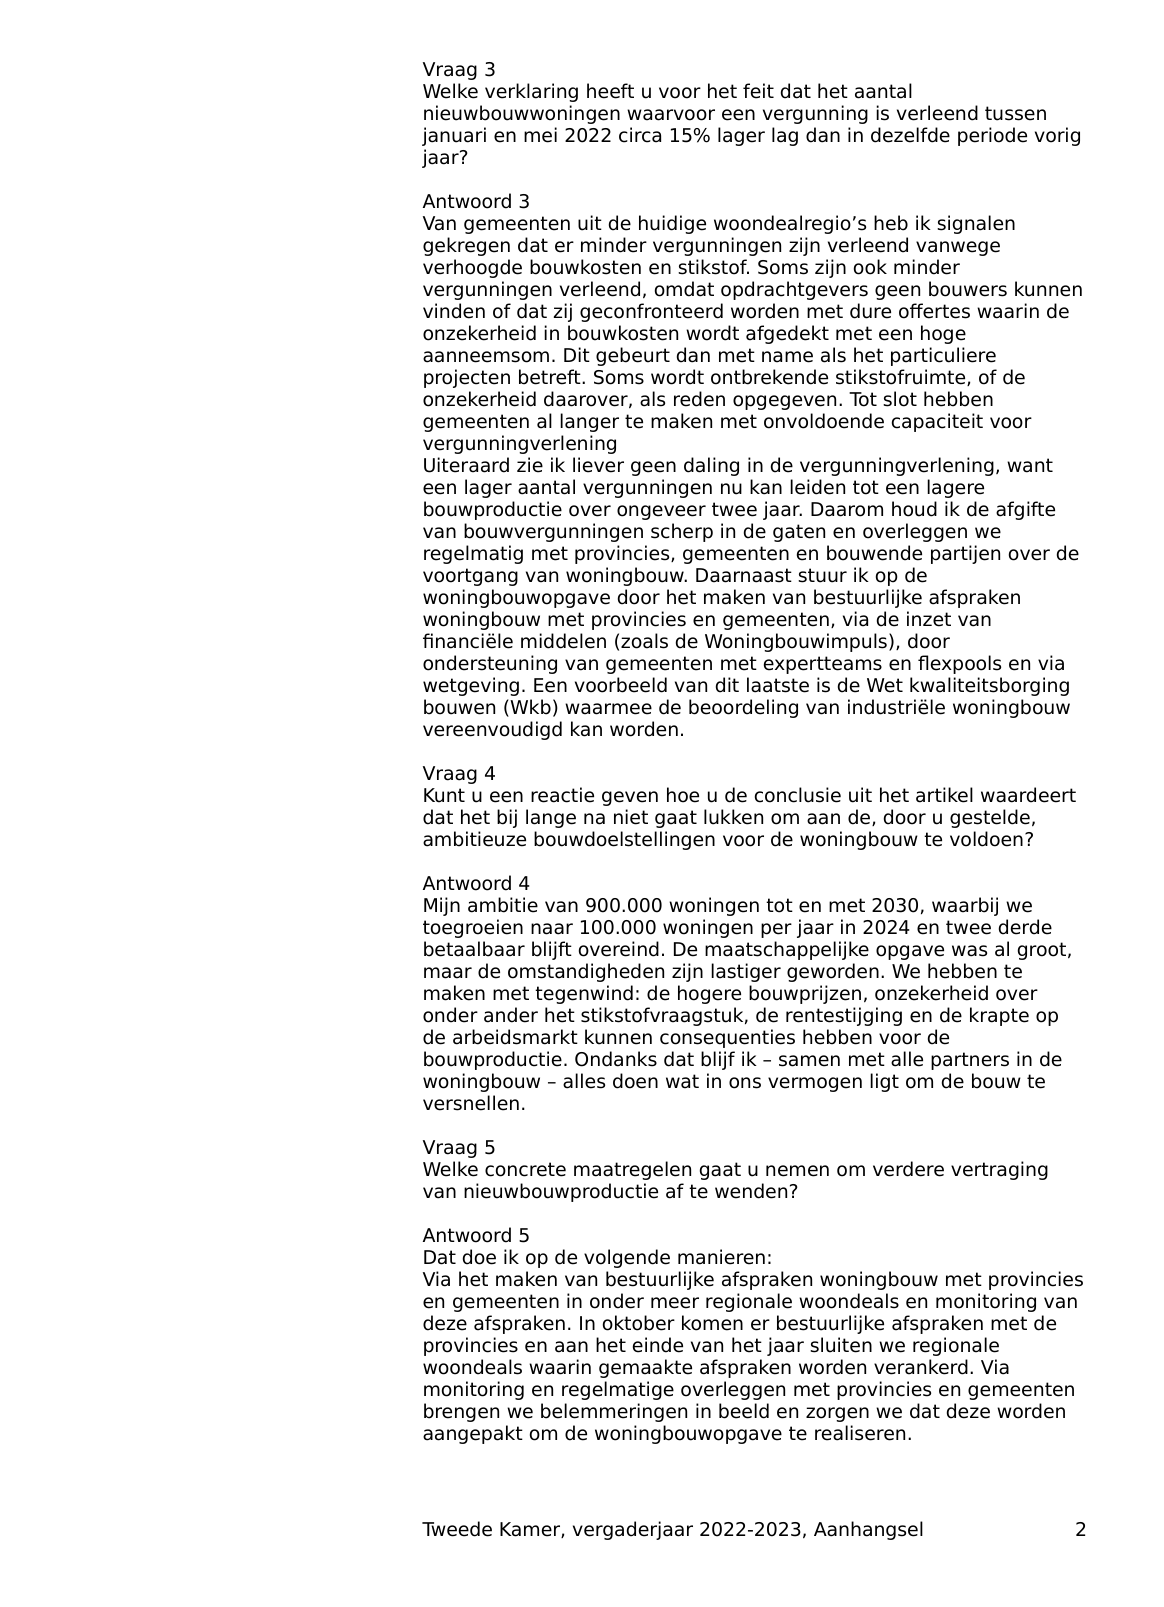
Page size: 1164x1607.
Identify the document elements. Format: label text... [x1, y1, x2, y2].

text Dat doe ik op de volgende manieren: [422, 1247, 1087, 1269]
text Antwoord 4 [422, 873, 1087, 895]
text Antwoord 5 [422, 1225, 1087, 1247]
text Mijn ambitie van 900.000 woningen tot en met 2030, waarbij we toegroeien naar 100.000 woningen per jaar in 2024 en twee derde betaalbaar blijft overeind. De maatschappelijke opgave was al groot, maar de omstandigheden zijn lastiger geworden. We hebben te maken met tegenwind: de hogere bouwprijzen, onzekerheid over onder ander het stikstofvraagstuk, de rentestijging en de krapte op de arbeidsmarkt kunnen consequenties hebben voor de bouwproductie. Ondanks dat blijf ik – samen met alle partners in de woningbouw – alles doen wat in ons vermogen ligt om de bouw te versnellen. [422, 895, 1087, 1115]
text Uiteraard zie ik liever geen daling in de vergunningverlening, want een lager aantal vergunningen nu kan leiden tot een lagere bouwproductie over ongeveer twee jaar. Daarom houd ik de afgifte van bouwvergunningen scherp in de gaten en overleggen we regelmatig met provincies, gemeenten en bouwende partijen over de voortgang van woningbouw. Daarnaast stuur ik op de woningbouwopgave door het maken van bestuurlijke afspraken woningbouw met provincies en gemeenten, via de inzet van financiële middelen (zoals de Woningbouwimpuls), door ondersteuning van gemeenten met expertteams en flexpools en via wetgeving. Een voorbeeld van dit laatste is de Wet kwaliteitsborging bouwen (Wkb) waarmee de beoordeling van industriële woningbouw vereenvoudigd kan worden. [422, 455, 1087, 741]
text Via het maken van bestuurlijke afspraken woningbouw met provincies en gemeenten in onder meer regionale woondeals en monitoring van deze afspraken. In oktober komen er bestuurlijke afspraken met de provincies en aan het einde van het jaar sluiten we regionale woondeals waarin gemaakte afspraken worden verankerd. Via monitoring en regelmatige overleggen met provincies en gemeenten brengen we belemmeringen in beeld en zorgen we dat deze worden aangepakt om de woningbouwopgave te realiseren. [422, 1269, 1087, 1445]
text Welke concrete maatregelen gaat u nemen om verdere vertraging van nieuwbouwproductie af te wenden? [422, 1159, 1087, 1203]
text Vraag 5 [422, 1137, 1087, 1159]
text Vraag 3 [422, 59, 1087, 81]
text Van gemeenten uit de huidige woondealregio’s heb ik signalen gekregen dat er minder vergunningen zijn verleend vanwege verhoogde bouwkosten en stikstof. Soms zijn ook minder vergunningen verleend, omdat opdrachtgevers geen bouwers kunnen vinden of dat zij geconfronteerd worden met dure offertes waarin de onzekerheid in bouwkosten wordt afgedekt met een hoge aanneemsom. Dit gebeurt dan met name als het particuliere projecten betreft. Soms wordt ontbrekende stikstofruimte, of de onzekerheid daarover, als reden opgegeven. Tot slot hebben gemeenten al langer te maken met onvoldoende capaciteit voor vergunningverlening [422, 213, 1087, 455]
text Vraag 4 [422, 763, 1087, 785]
text Welke verklaring heeft u voor het feit dat het aantal nieuwbouwwoningen waarvoor een vergunning is verleend tussen januari en mei 2022 circa 15% lager lag dan in dezelfde periode vorig jaar? [422, 81, 1087, 169]
text Antwoord 3 [422, 191, 1087, 213]
text Kunt u een reactie geven hoe u de conclusie uit het artikel waardeert dat het bij lange na niet gaat lukken om aan de, door u gestelde, ambitieuze bouwdoelstellingen voor de woningbouw te voldoen? [422, 785, 1087, 851]
